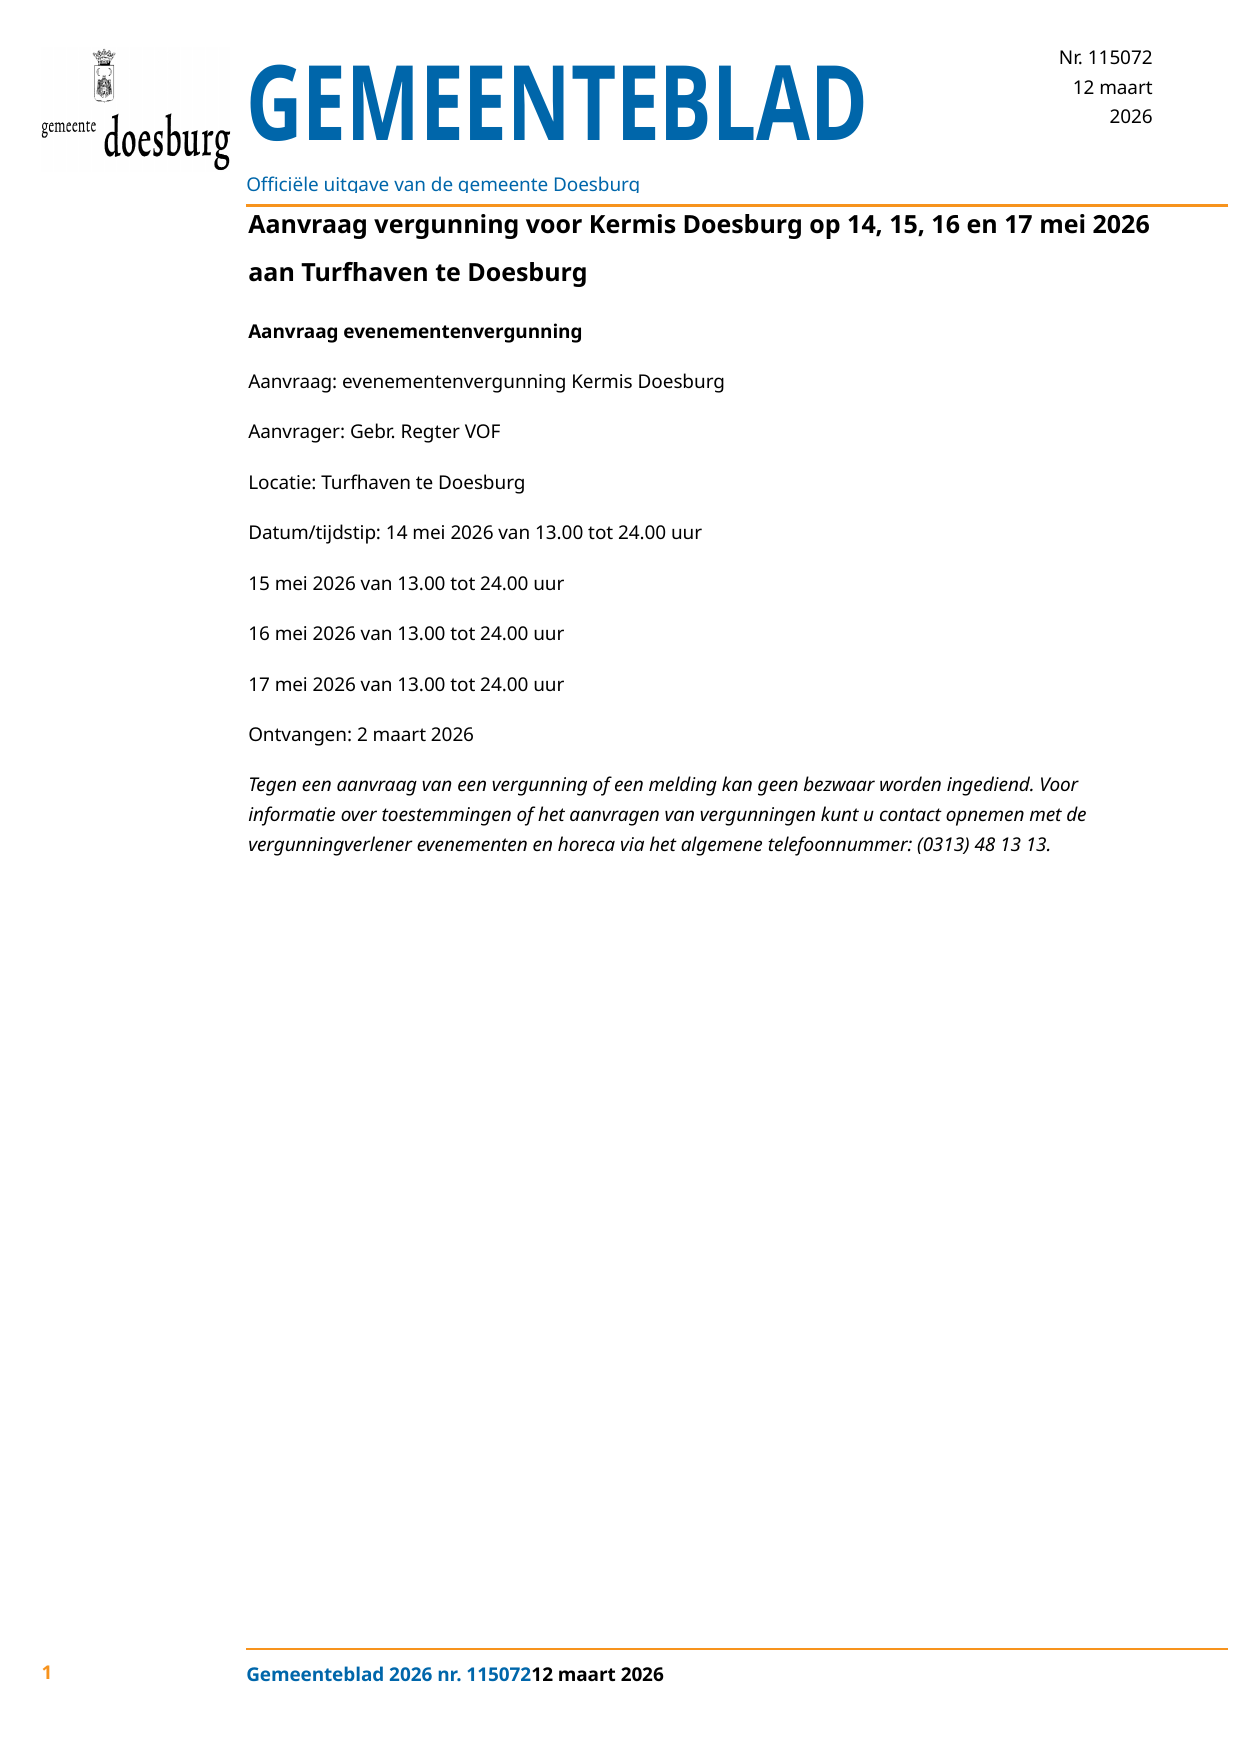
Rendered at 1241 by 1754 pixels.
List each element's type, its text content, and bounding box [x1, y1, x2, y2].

text Aanvraag: evenementenvergunning Kermis Doesburg [248, 368, 1152, 394]
text 16 mei 2026 van 13.00 tot 24.00 uur [248, 620, 1152, 646]
text 15 mei 2026 van 13.00 tot 24.00 uur [248, 570, 1152, 596]
picture [41, 47, 231, 172]
text Tegen een aanvraag van een vergunning of een melding kan geen bezwaar worden ingediend. Voor informatie over toestemmingen of het aanvragen van vergunningen kunt u contact opnemen met de vergunningverlener evenementen en horeca via het algemene telefoonnummer: (0313) 48 13 13. [248, 772, 1152, 857]
text Aanvraag evenementenvergunning [248, 318, 1152, 344]
text Locatie: Turfhaven te Doesburg [248, 469, 1152, 495]
text Aanvraag vergunning voor Kermis Doesburg op 14, 15, 16 en 17 mei 2026 aan Turfhaven te Doesburg [248, 207, 1152, 288]
text Datum/tijdstip: 14 mei 2026 van 13.00 tot 24.00 uur [248, 519, 1152, 545]
text 17 mei 2026 van 13.00 tot 24.00 uur [248, 671, 1152, 697]
text Ontvangen: 2 maart 2026 [248, 721, 1152, 747]
text Aanvrager: Gebr. Regter VOF [248, 419, 1152, 444]
